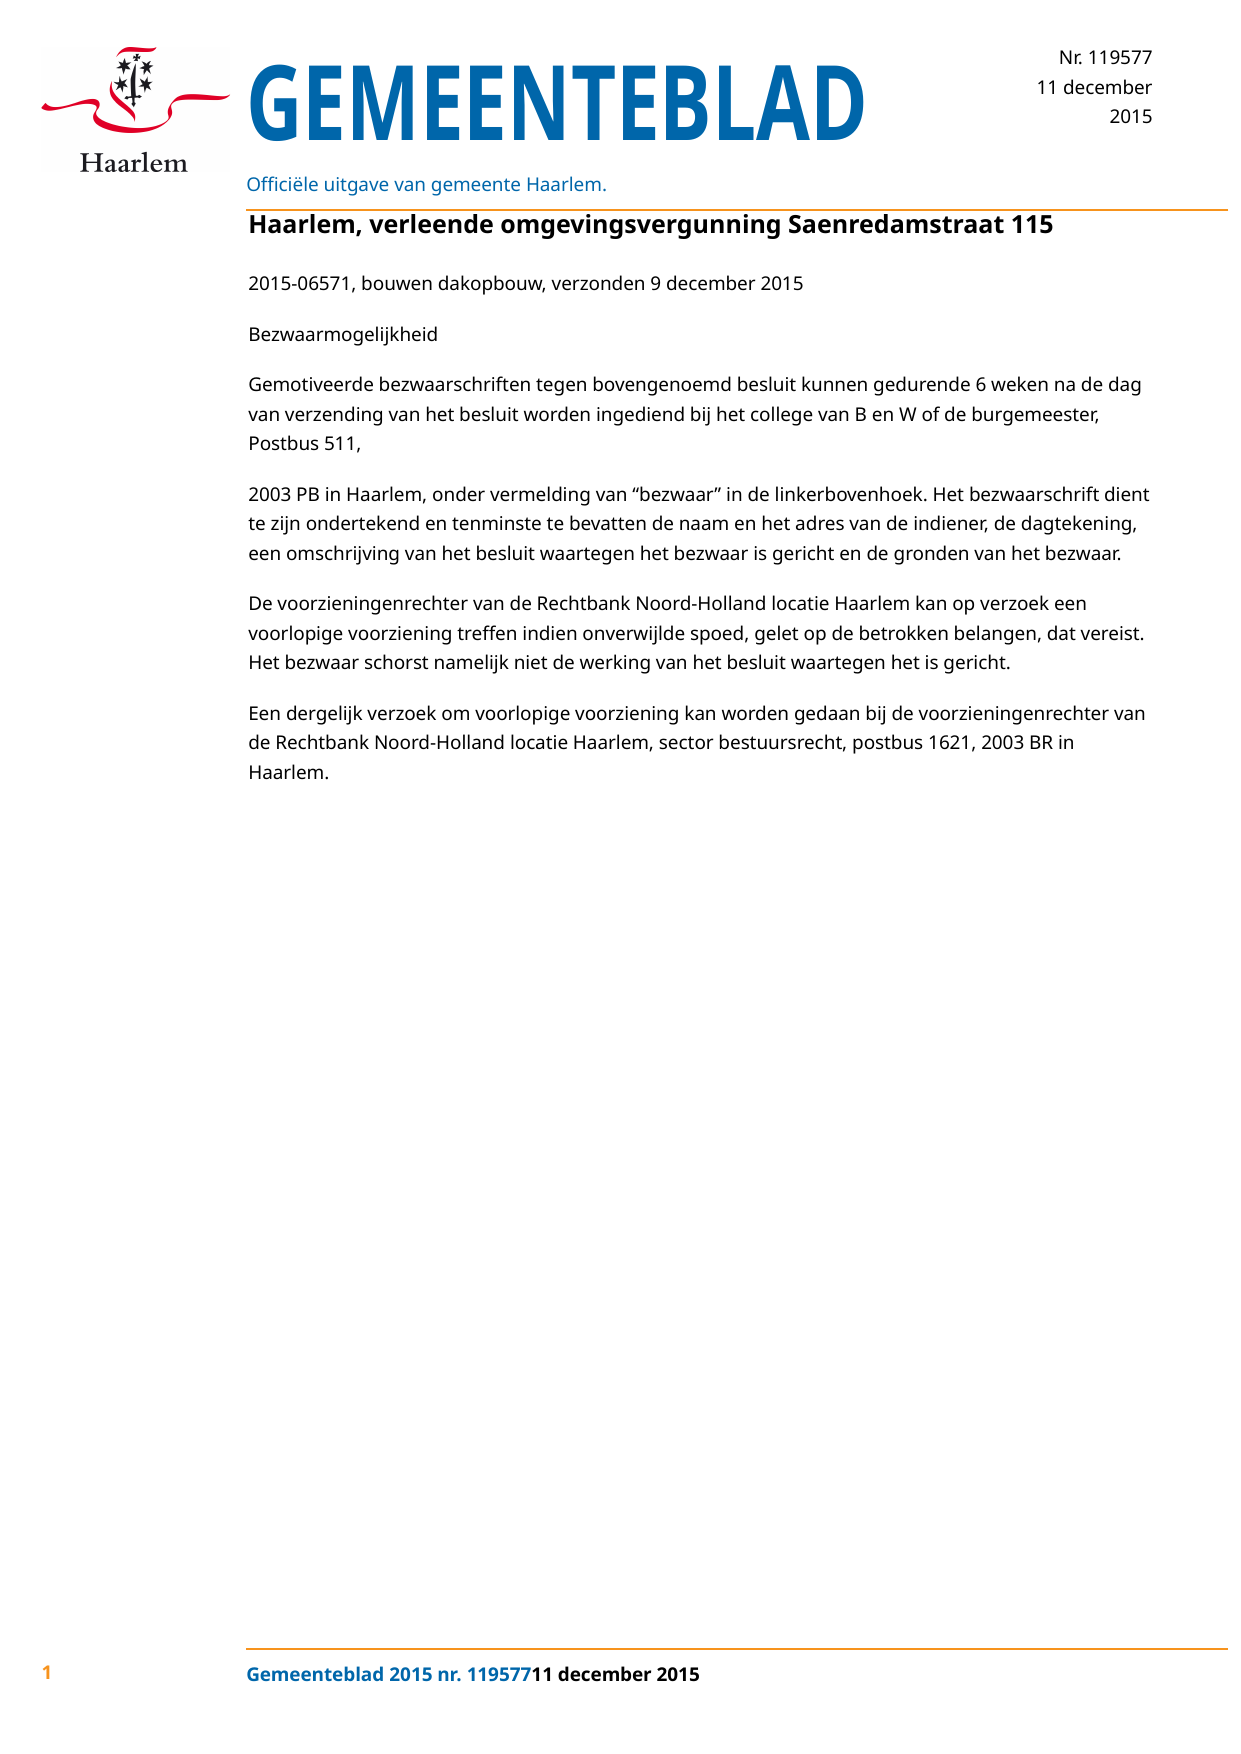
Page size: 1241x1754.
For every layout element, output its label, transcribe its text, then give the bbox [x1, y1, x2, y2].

text 2015-06571, bouwen dakopbouw, verzonden 9 december 2015 [248, 270, 1152, 296]
text 2003 PB in Haarlem, onder vermelding van “bezwaar” in de linkerbovenhoek. Het bezwaarschrift dient te zijn ondertekend en tenminste te bevatten de naam en het adres van de indiener, de dagtekening, een omschrijving van het besluit waartegen het bezwaar is gericht en de gronden van het bezwaar. [248, 481, 1152, 566]
text Gemotiveerde bezwaarschriften tegen bovengenoemd besluit kunnen gedurende 6 weken na de dag van verzending van het besluit worden ingediend bij het college van B en W of de burgemeester, Postbus 511, [248, 371, 1152, 456]
text Een dergelijk verzoek om voorlopige voorziening kan worden gedaan bij de voorzieningenrechter van de Rechtbank Noord-Holland locatie Haarlem, sector bestuursrecht, postbus 1621, 2003 BR in Haarlem. [248, 700, 1152, 785]
picture [41, 47, 231, 172]
text Bezwaarmogelijkheid [248, 321, 1152, 346]
text Haarlem, verleende omgevingsvergunning Saenredamstraat 115 [248, 211, 1152, 241]
text De voorzieningenrechter van de Rechtbank Noord-Holland locatie Haarlem kan op verzoek een voorlopige voorziening treffen indien onverwijlde spoed, gelet op de betrokken belangen, dat vereist. Het bezwaar schorst namelijk niet de werking van het besluit waartegen het is gericht. [248, 590, 1152, 675]
